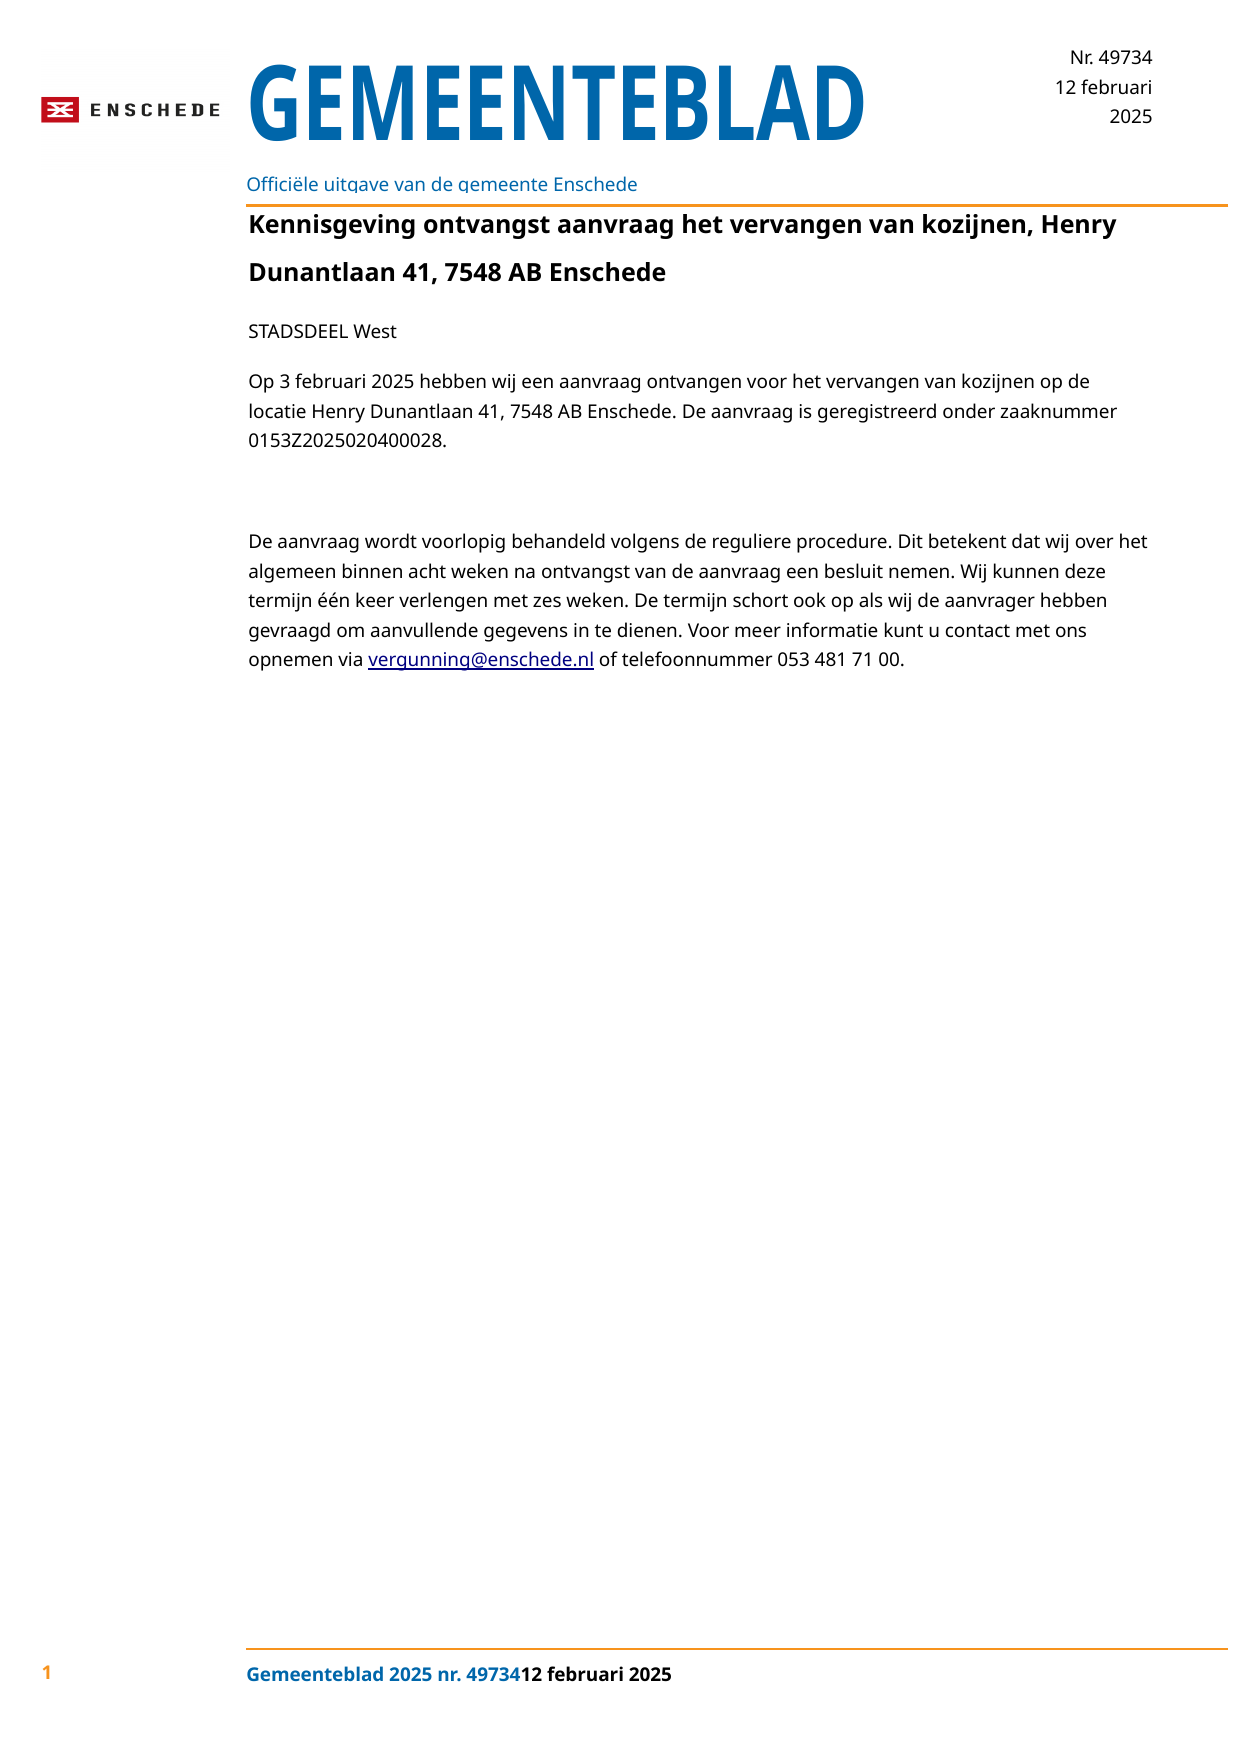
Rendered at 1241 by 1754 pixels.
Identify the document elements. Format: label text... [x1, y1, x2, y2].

text STADSDEEL West [248, 318, 1152, 344]
picture [41, 47, 231, 172]
text Op 3 februari 2025 hebben wij een aanvraag ontvangen voor het vervangen van kozijnen op de locatie Henry Dunantlaan 41, 7548 AB Enschede. De aanvraag is geregistreerd onder zaaknummer 0153Z2025020400028. [248, 368, 1152, 453]
text De aanvraag wordt voorlopig behandeld volgens de reguliere procedure. Dit betekent dat wij over het algemeen binnen acht weken na ontvangst van de aanvraag een besluit nemen. Wij kunnen deze termijn één keer verlengen met zes weken. De termijn schort ook op als wij de aanvrager hebben gevraagd om aanvullende gegevens in te dienen. Voor meer informatie kunt u contact met ons opnemen via vergunning@enschede.nl of telefoonnummer 053 481 71 00. [248, 528, 1152, 672]
text Kennisgeving ontvangst aanvraag het vervangen van kozijnen, Henry Dunantlaan 41, 7548 AB Enschede [248, 207, 1152, 288]
